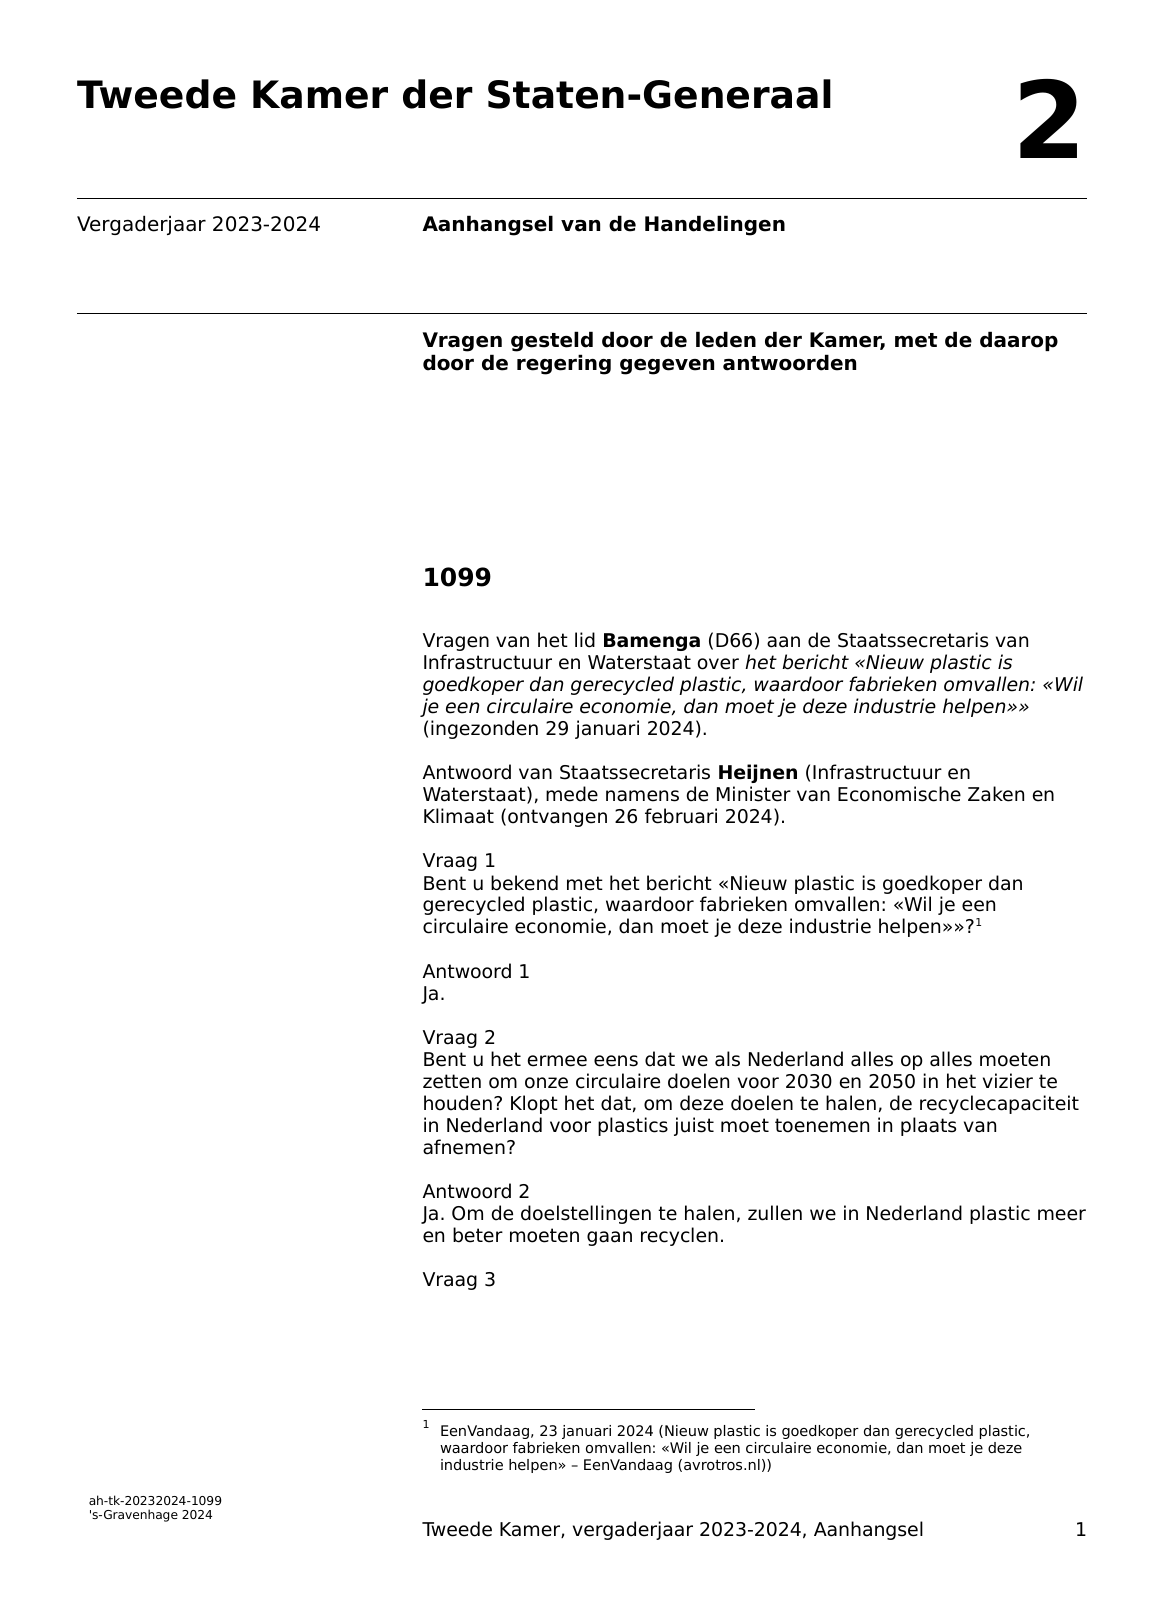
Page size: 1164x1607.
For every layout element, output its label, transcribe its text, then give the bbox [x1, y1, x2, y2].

table_cell Aanhangsel van de Handelingen [422, 199, 1087, 313]
text 's-Gravenhage 2024 [88, 1508, 323, 1522]
table_cell [77, 314, 422, 375]
table_cell Vragen gesteld door de leden der Kamer, met de daarop door de regering gegeven antwoorden [422, 314, 1087, 375]
text Vraag 2 [422, 1027, 1087, 1049]
text Antwoord 1 [422, 961, 1087, 982]
text Antwoord 2 [422, 1181, 1087, 1203]
text Vraag 1 [422, 850, 1087, 872]
table_header Tweede Kamer der Staten-Generaal [77, 59, 886, 198]
text Bent u bekend met het bericht «Nieuw plastic is goedkoper dan gerecycled plastic, waardoor fabrieken omvallen: «Wil je een circulaire economie, dan moet je deze industrie helpen»»? [422, 872, 1087, 938]
text Antwoord van Staatssecretaris Heijnen (Infrastructuur en Waterstaat), mede namens de Minister van Economische Zaken en Klimaat (ontvangen 26 februari 2024). [422, 762, 1087, 828]
text Ja. [422, 982, 1087, 1004]
table_cell Vergaderjaar 2023-2024 [77, 199, 422, 313]
text ah-tk-20232024-1099 [88, 1494, 323, 1508]
text 1099 [422, 563, 1087, 592]
text Ja. Om de doelstellingen te halen, zullen we in Nederland plastic meer en beter moeten gaan recyclen. [422, 1203, 1087, 1247]
text Bent u het ermee eens dat we als Nederland alles op alles moeten zetten om onze circulaire doelen voor 2030 en 2050 in het vizier te houden? Klopt het dat, om deze doelen te halen, de recyclecapaciteit in Nederland voor plastics juist moet toenemen in plaats van afnemen? [422, 1049, 1087, 1158]
text EenVandaag, 23 januari 2024 (Nieuw plastic is goedkoper dan gerecycled plastic, waardoor fabrieken omvallen: «Wil je een circulaire economie, dan moet je deze industrie helpen» – EenVandaag (avrotros.nl)) [422, 1418, 1087, 1474]
table_header 2 [886, 59, 1087, 198]
text Vragen van het lid Bamenga (D66) aan de Staatssecretaris van Infrastructuur en Waterstaat over het bericht «Nieuw plastic is goedkoper dan gerecycled plastic, waardoor fabrieken omvallen: «Wil je een circulaire economie, dan moet je deze industrie helpen»» (ingezonden 29 januari 2024). [422, 630, 1087, 740]
text Vraag 3 [422, 1269, 1087, 1291]
